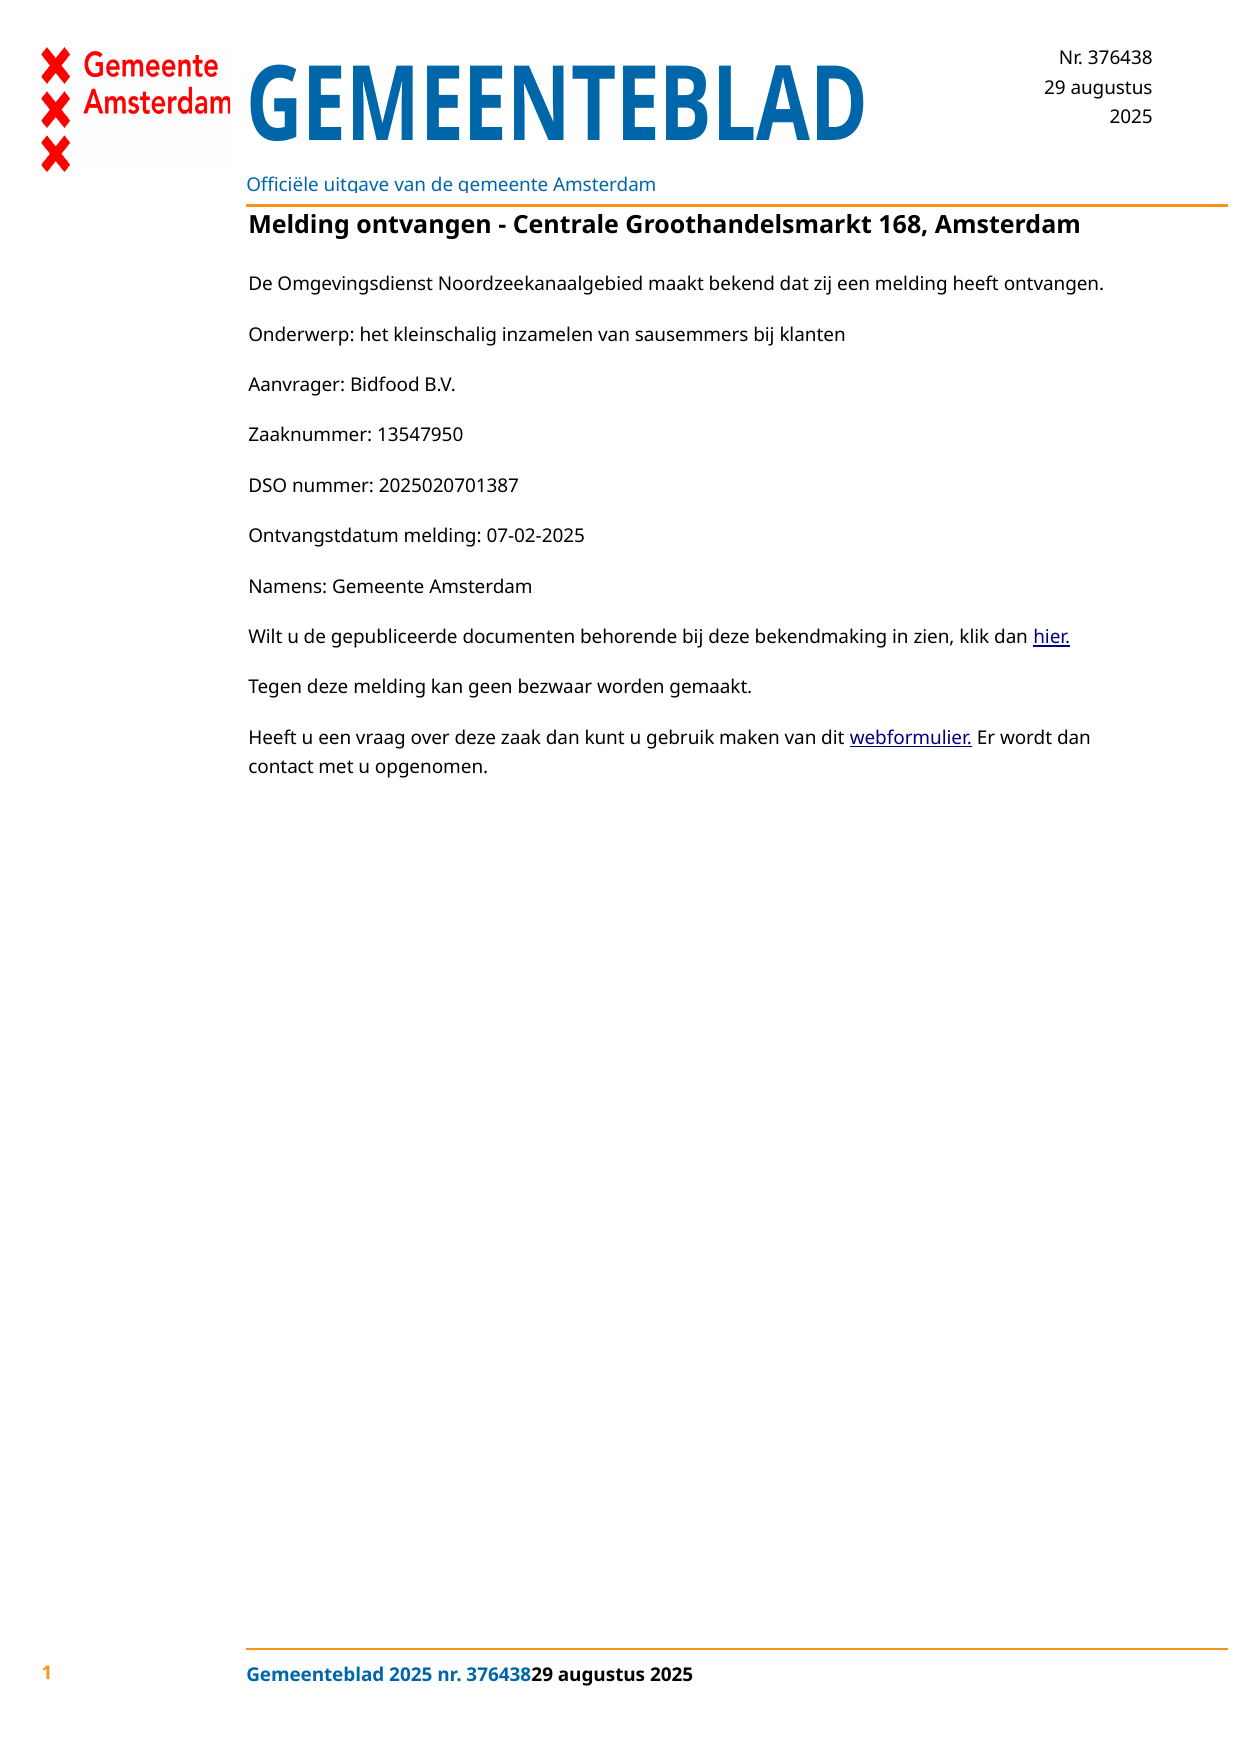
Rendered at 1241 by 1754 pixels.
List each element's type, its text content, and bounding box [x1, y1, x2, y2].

text Melding ontvangen - Centrale Groothandelsmarkt 168, Amsterdam [248, 207, 1152, 241]
text Onderwerp: het kleinschalig inzamelen van sausemmers bij klanten [248, 321, 1152, 346]
text DSO nummer: 2025020701387 [248, 472, 1152, 498]
text Aanvrager: Bidfood B.V. [248, 371, 1152, 397]
text Zaaknummer: 13547950 [248, 422, 1152, 447]
text Heeft u een vraag over deze zaak dan kunt u gebruik maken van dit webformulier. Er wordt dan contact met u opgenomen. [248, 724, 1152, 779]
text Ontvangstdatum melding: 07-02-2025 [248, 522, 1152, 548]
text Wilt u de gepubliceerde documenten behorende bij deze bekendmaking in zien, klik dan hier. [248, 623, 1152, 649]
picture [41, 47, 231, 172]
text De Omgevingsdienst Noordzeekanaalgebied maakt bekend dat zij een melding heeft ontvangen. [248, 270, 1152, 296]
text Namens: Gemeente Amsterdam [248, 573, 1152, 598]
text Tegen deze melding kan geen bezwaar worden gemaakt. [248, 674, 1152, 699]
